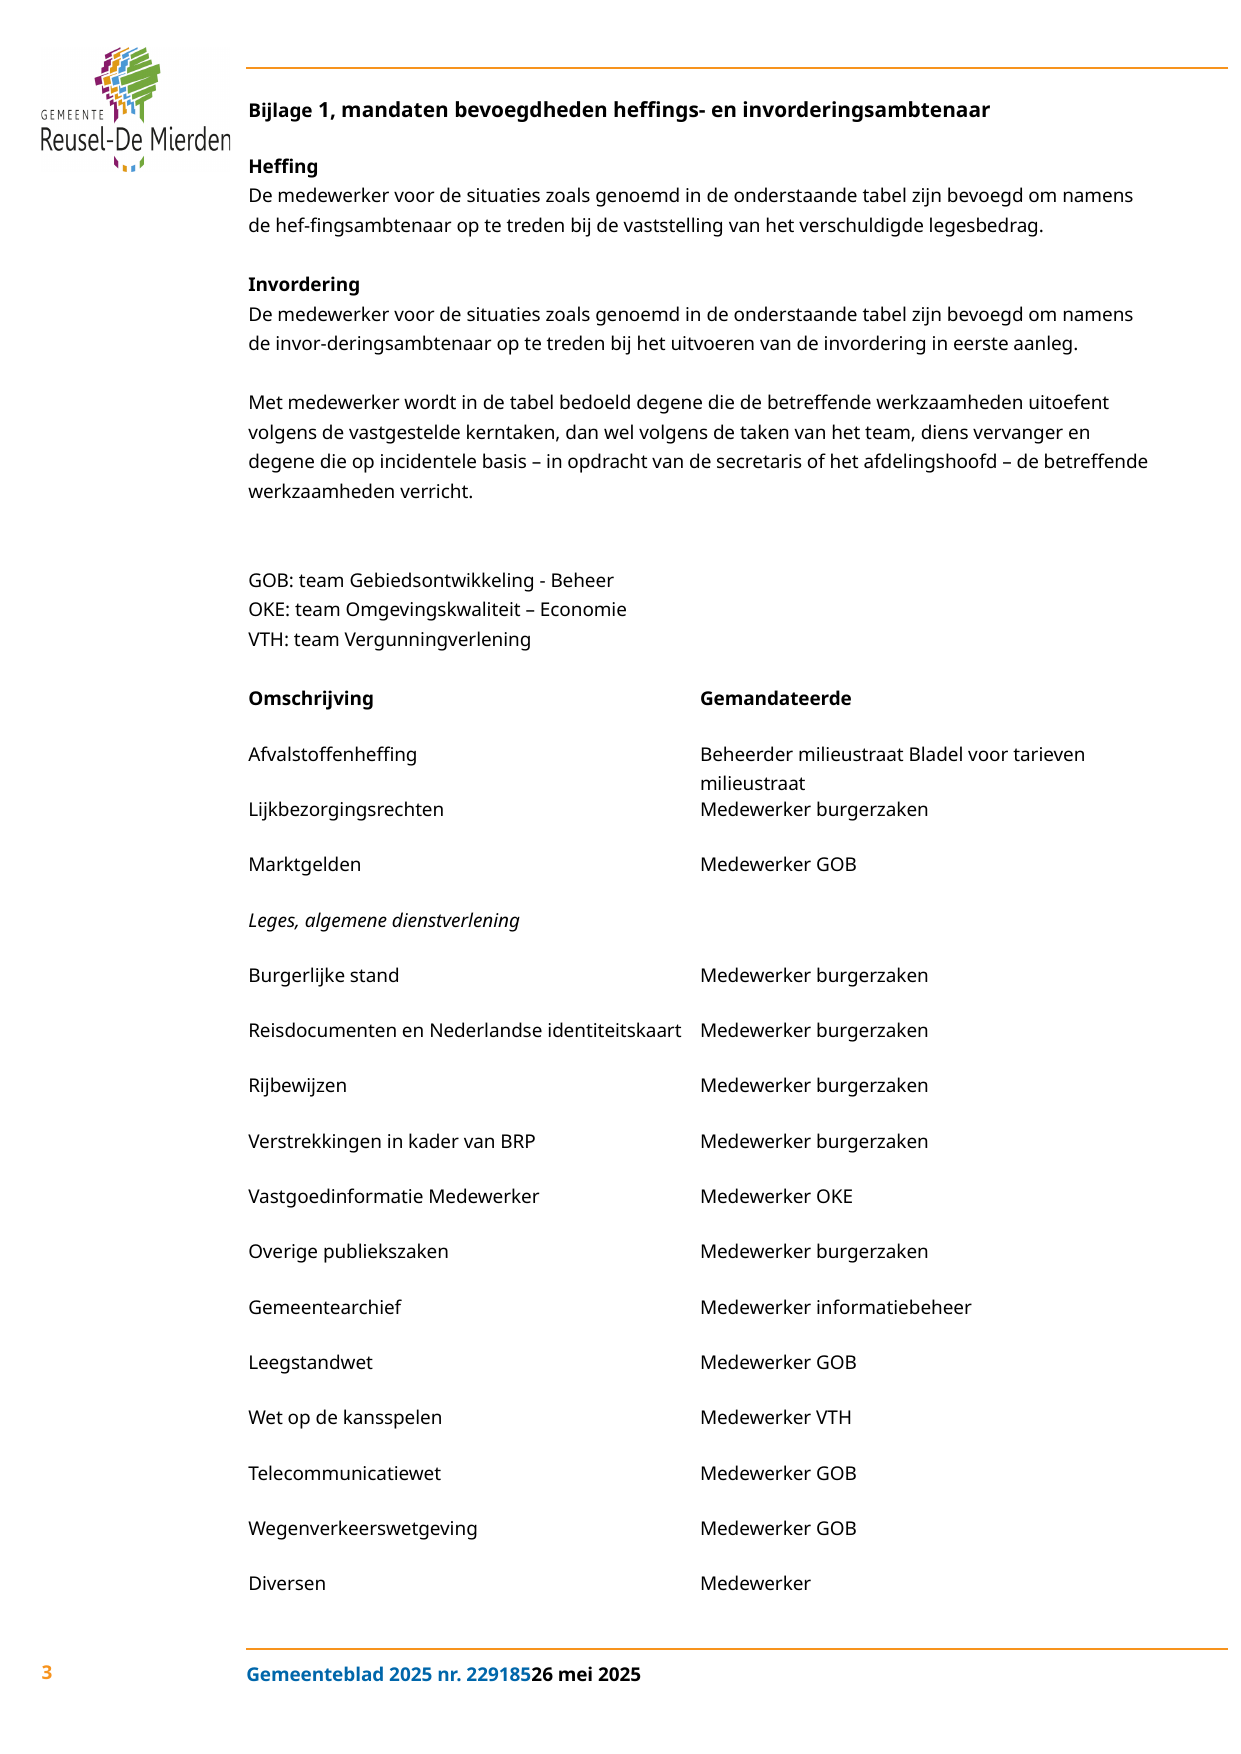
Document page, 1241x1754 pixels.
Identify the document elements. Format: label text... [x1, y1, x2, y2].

table_cell Burgerlijke stand [248, 962, 700, 1017]
table_cell Rijbewijzen [248, 1073, 700, 1128]
table_cell Wet op de kansspelen [248, 1405, 700, 1460]
table_cell Gemeentearchief [248, 1294, 700, 1349]
table_cell Reisdocumenten en Nederlandse identiteitskaart [248, 1018, 700, 1073]
table_cell Medewerker burgerzaken [700, 1018, 1152, 1073]
text VTH: team Vergunningverlening [248, 626, 1152, 652]
table_cell Diversen [248, 1571, 700, 1596]
table_cell Marktgelden [248, 851, 700, 907]
text GOB: team Gebiedsontwikkeling - Beheer [248, 567, 1152, 593]
table_cell Leges, algemene dienstverlening [248, 907, 700, 962]
text Heffing [248, 153, 1152, 179]
table_cell Verstrekkingen in kader van BRP [248, 1128, 700, 1183]
table_cell Medewerker burgerzaken [700, 962, 1152, 1017]
table_cell Beheerder milieustraat Bladel voor tarieven milieustraat [700, 741, 1152, 796]
table_cell Leegstandwet [248, 1349, 700, 1404]
table_cell Medewerker GOB [700, 1460, 1152, 1515]
table_cell Medewerker informatiebeheer [700, 1294, 1152, 1349]
table_cell Telecommunicatiewet [248, 1460, 700, 1515]
table_header Omschrijving [248, 686, 700, 741]
text OKE: team Omgevingskwaliteit – Economie [248, 597, 1152, 622]
table_cell Medewerker GOB [700, 1515, 1152, 1571]
table_cell Vastgoedinformatie Medewerker [248, 1183, 700, 1239]
table_header Gemandateerde [700, 686, 1152, 741]
table_cell Medewerker burgerzaken [700, 1239, 1152, 1294]
table_cell Medewerker burgerzaken [700, 1073, 1152, 1128]
table_cell Medewerker VTH [700, 1405, 1152, 1460]
table_cell Overige publiekszaken [248, 1239, 700, 1294]
text Bijlage 1, mandaten bevoegdheden heffings- en invorderingsambtenaar [248, 95, 1152, 123]
table_cell Medewerker OKE [700, 1183, 1152, 1239]
table_cell Medewerker [700, 1571, 1152, 1596]
table_cell [700, 907, 1152, 962]
table_cell Medewerker GOB [700, 851, 1152, 907]
picture [41, 47, 231, 172]
text Invordering [248, 271, 1152, 297]
table_cell Medewerker GOB [700, 1349, 1152, 1404]
table_cell Medewerker burgerzaken [700, 796, 1152, 851]
table_cell Medewerker burgerzaken [700, 1128, 1152, 1183]
table_cell Wegenverkeerswetgeving [248, 1515, 700, 1571]
text De medewerker voor de situaties zoals genoemd in de onderstaande tabel zijn bevoegd om namens de invor-deringsambtenaar op te treden bij het uitvoeren van de invordering in eerste aanleg. [248, 301, 1152, 356]
text Met medewerker wordt in de tabel bedoeld degene die de betreffende werkzaamheden uitoefent volgens de vastgestelde kerntaken, dan wel volgens de taken van het team, diens vervanger en degene die op incidentele basis – in opdracht van de secretaris of het afdelingshoofd – de betreffende werkzaamheden verricht. [248, 389, 1152, 504]
text De medewerker voor de situaties zoals genoemd in de onderstaande tabel zijn bevoegd om namens de hef-fingsambtenaar op te treden bij de vaststelling van het verschuldigde legesbedrag. [248, 182, 1152, 238]
table_cell Lijkbezorgingsrechten [248, 796, 700, 851]
table_cell Afvalstoffenheffing [248, 741, 700, 796]
